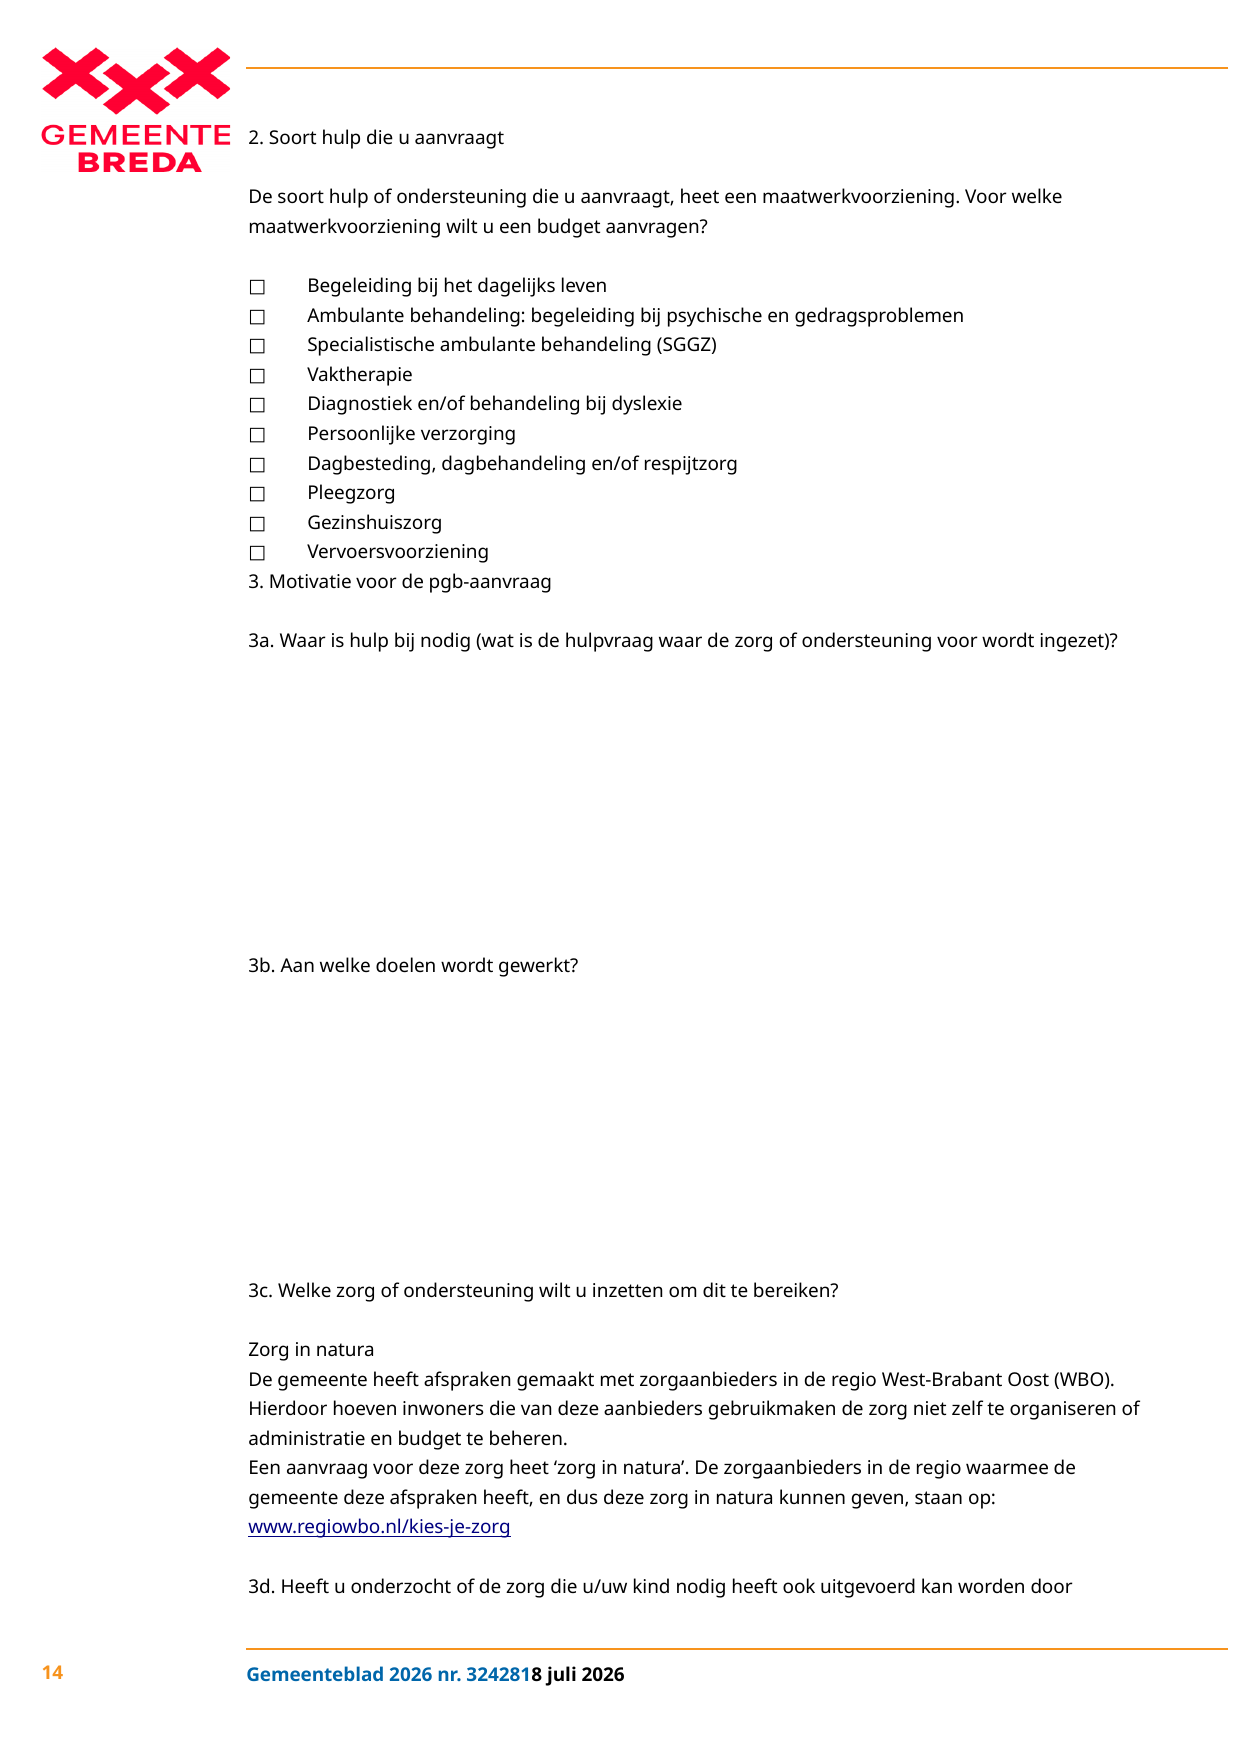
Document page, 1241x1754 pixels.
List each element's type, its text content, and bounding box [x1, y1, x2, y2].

text 3c. Welke zorg of ondersteuning wilt u inzetten om dit te bereiken? [248, 1277, 1152, 1303]
table_header [248, 687, 1152, 919]
list Diagnostiek en/of behandeling bij dyslexie [248, 391, 1152, 416]
list Gezinshuiszorg [248, 509, 1152, 535]
text Een aanvraag voor deze zorg heet ‘zorg in natura’. De zorgaanbieders in de regio waarmee de gemeente deze afspraken heeft, en dus deze zorg in natura kunnen geven, staan op: www.regiowbo.nl/kies-je-zorg [248, 1454, 1152, 1539]
table_header [248, 1011, 1152, 1244]
list Pleegzorg [248, 479, 1152, 505]
text 3b. Aan welke doelen wordt gewerkt? [248, 952, 1152, 978]
list Specialistische ambulante behandeling (SGGZ) [248, 331, 1152, 357]
text 2. Soort hulp die u aanvraagt [248, 124, 1152, 150]
text De soort hulp of ondersteuning die u aanvraagt, heet een maatwerkvoorziening. Voor welke maatwerkvoorziening wilt u een budget aanvragen? [248, 183, 1152, 239]
list Vaktherapie [248, 361, 1152, 387]
list Persoonlijke verzorging [248, 420, 1152, 446]
list Ambulante behandeling: begeleiding bij psychische en gedragsproblemen [248, 302, 1152, 328]
text Zorg in natura [248, 1336, 1152, 1362]
list Begeleiding bij het dagelijks leven [248, 272, 1152, 298]
text 3. Motivatie voor de pgb-aanvraag [248, 568, 1152, 594]
text 3d. Heeft u onderzocht of de zorg die u/uw kind nodig heeft ook uitgevoerd kan worden door [248, 1573, 1152, 1599]
list Dagbesteding, dagbehandeling en/of respijtzorg [248, 450, 1152, 476]
text 3a. Waar is hulp bij nodig (wat is de hulpvraag waar de zorg of ondersteuning voor wordt ingezet)? [248, 627, 1152, 653]
text De gemeente heeft afspraken gemaakt met zorgaanbieders in de regio West-Brabant Oost (WBO). Hierdoor hoeven inwoners die van deze aanbieders gebruikmaken de zorg niet zelf te organiseren of administratie en budget te beheren. [248, 1366, 1152, 1451]
list Vervoersvoorziening [248, 538, 1152, 564]
picture [41, 47, 231, 172]
